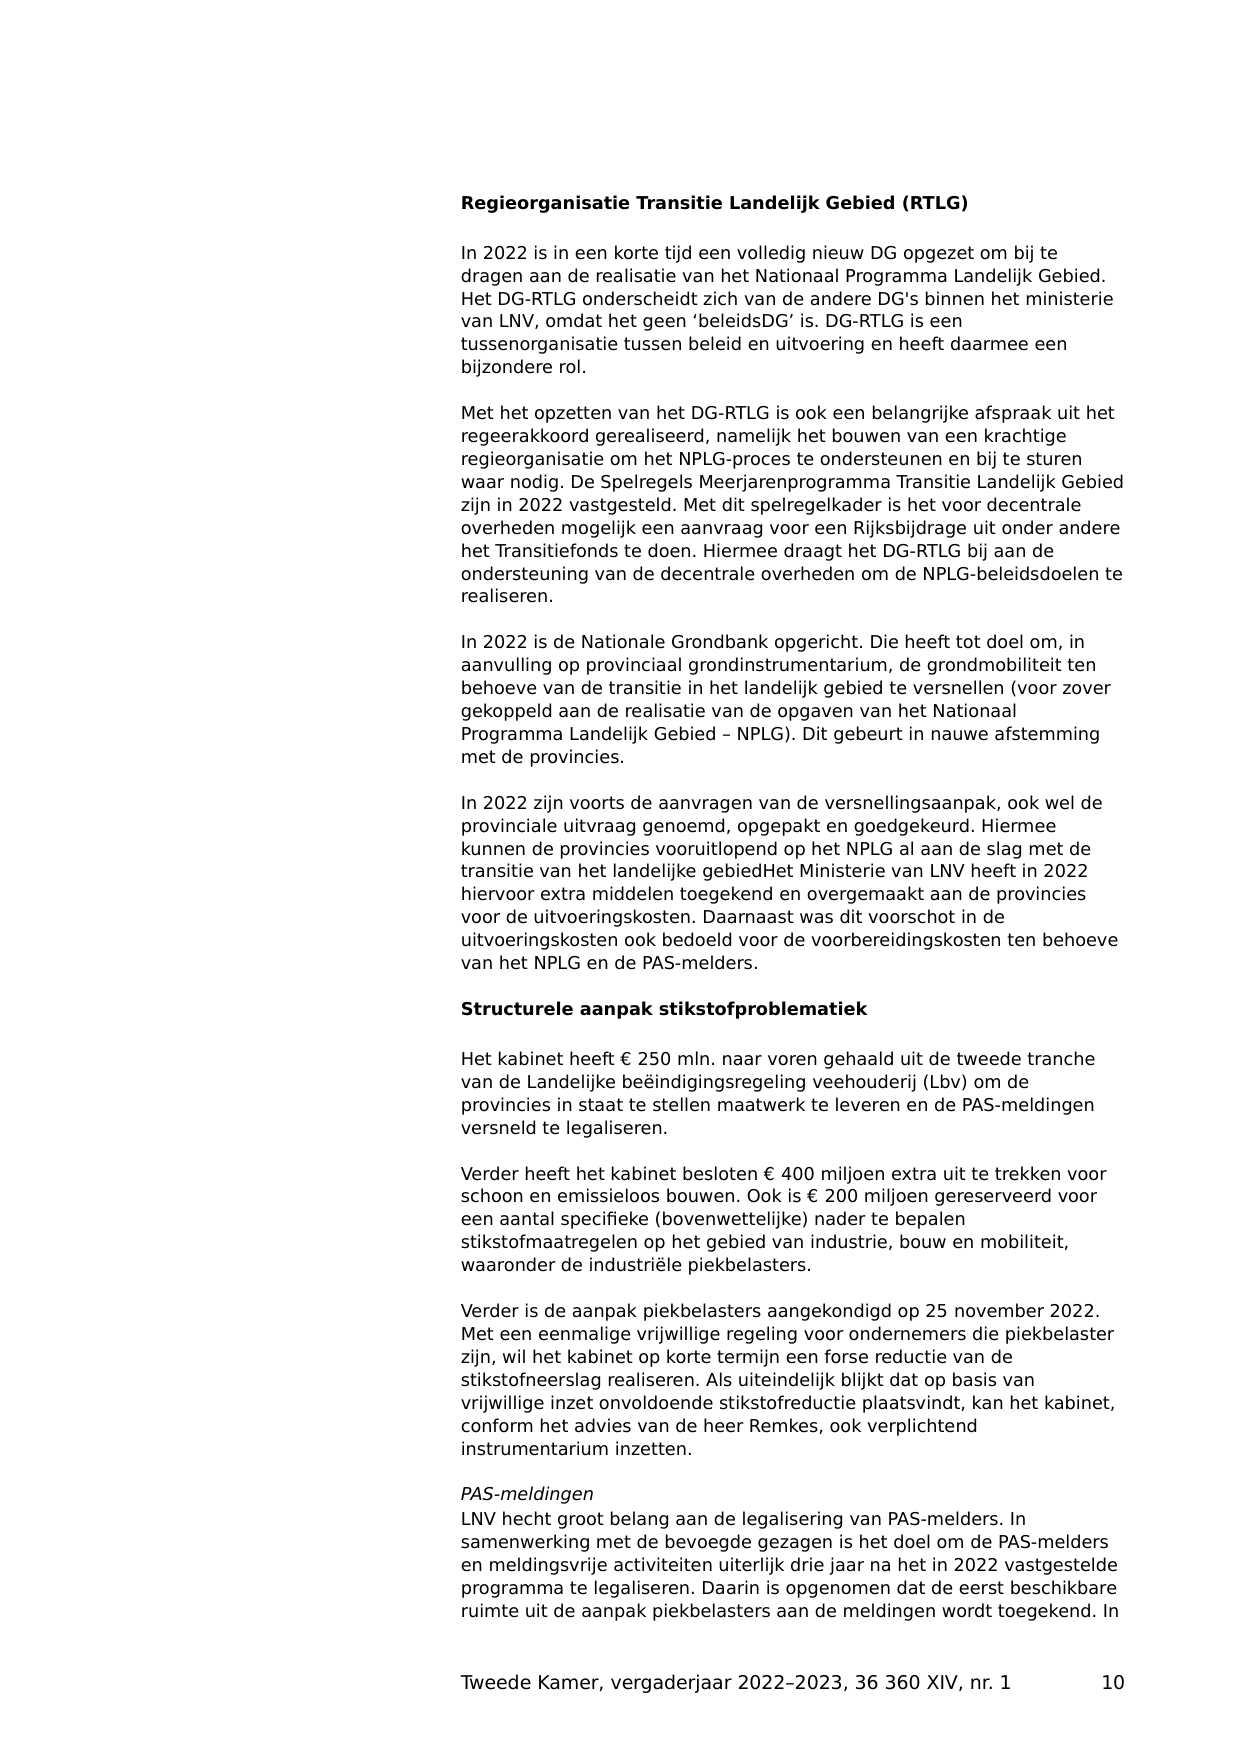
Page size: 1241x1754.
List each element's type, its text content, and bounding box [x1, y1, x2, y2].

text In 2022 is in een korte tijd een volledig nieuw DG opgezet om bij te dragen aan de realisatie van het Nationaal Programma Landelijk Gebied. Het DG-RTLG onderscheidt zich van de andere DG's binnen het ministerie van LNV, omdat het geen ‘beleidsDG’ is. DG-RTLG is een tussenorganisatie tussen beleid en uitvoering en heeft daarmee een bijzondere rol. [461, 241, 1125, 378]
text Met het opzetten van het DG-RTLG is ook een belangrijke afspraak uit het regeerakkoord gerealiseerd, namelijk het bouwen van een krachtige regieorganisatie om het NPLG-proces te ondersteunen en bij te sturen waar nodig. De Spelregels Meerjarenprogramma Transitie Landelijk Gebied zijn in 2022 vastgesteld. Met dit spelregelkader is het voor decentrale overheden mogelijk een aanvraag voor een Rijksbijdrage uit onder andere het Transitiefonds te doen. Hiermee draagt het DG-RTLG bij aan de ondersteuning van de decentrale overheden om de NPLG-beleidsdoelen te realiseren. [461, 401, 1125, 607]
text Het kabinet heeft € 250 mln. naar voren gehaald uit de tweede tranche van de Landelijke beëindigingsregeling veehouderij (Lbv) om de provincies in staat te stellen maatwerk te leveren en de PAS-meldingen versneld te legaliseren. [461, 1047, 1125, 1139]
text Regieorganisatie Transitie Landelijk Gebied (RTLG) [461, 191, 1125, 214]
text Verder is de aanpak piekbelasters aangekondigd op 25 november 2022. Met een eenmalige vrijwillige regeling voor ondernemers die piekbelaster zijn, wil het kabinet op korte termijn een forse reductie van de stikstofneerslag realiseren. Als uiteindelijk blijkt dat op basis van vrijwillige inzet onvoldoende stikstofreductie plaatsvindt, kan het kabinet, conform het advies van de heer Remkes, ook verplichtend instrumentarium inzetten. [461, 1299, 1125, 1459]
text Verder heeft het kabinet besloten € 400 miljoen extra uit te trekken voor schoon en emissieloos bouwen. Ook is € 200 miljoen gereserveerd voor een aantal specifieke (bovenwettelijke) nader te bepalen stikstofmaatregelen op het gebied van industrie, bouw en mobiliteit, waaronder de industriële piekbelasters. [461, 1162, 1125, 1276]
text In 2022 is de Nationale Grondbank opgericht. Die heeft tot doel om, in aanvulling op provinciaal grondinstrumentarium, de grondmobiliteit ten behoeve van de transitie in het landelijk gebied te versnellen (voor zover gekoppeld aan de realisatie van de opgaven van het Nationaal Programma Landelijk Gebied – NPLG). Dit gebeurt in nauwe afstemming met de provincies. [461, 630, 1125, 768]
text LNV hecht groot belang aan de legalisering van PAS-melders. In samenwerking met de bevoegde gezagen is het doel om de PAS-melders en meldingsvrije activiteiten uiterlijk drie jaar na het in 2022 vastgestelde programma te legaliseren. Daarin is opgenomen dat de eerst beschikbare ruimte uit de aanpak piekbelasters aan de meldingen wordt toegekend. In [461, 1507, 1125, 1622]
text In 2022 zijn voorts de aanvragen van de versnellingsaanpak, ook wel de provinciale uitvraag genoemd, opgepakt en goedgekeurd. Hiermee kunnen de provincies vooruitlopend op het NPLG al aan de slag met de transitie van het landelijke gebiedHet Ministerie van LNV heeft in 2022 hiervoor extra middelen toegekend en overgemaakt aan de provincies voor de uitvoeringskosten. Daarnaast was dit voorschot in de uitvoeringskosten ook bedoeld voor de voorbereidingskosten ten behoeve van het NPLG en de PAS-melders. [461, 791, 1125, 974]
text PAS-meldingen [461, 1482, 1125, 1505]
text Structurele aanpak stikstofproblematiek [461, 997, 1125, 1020]
